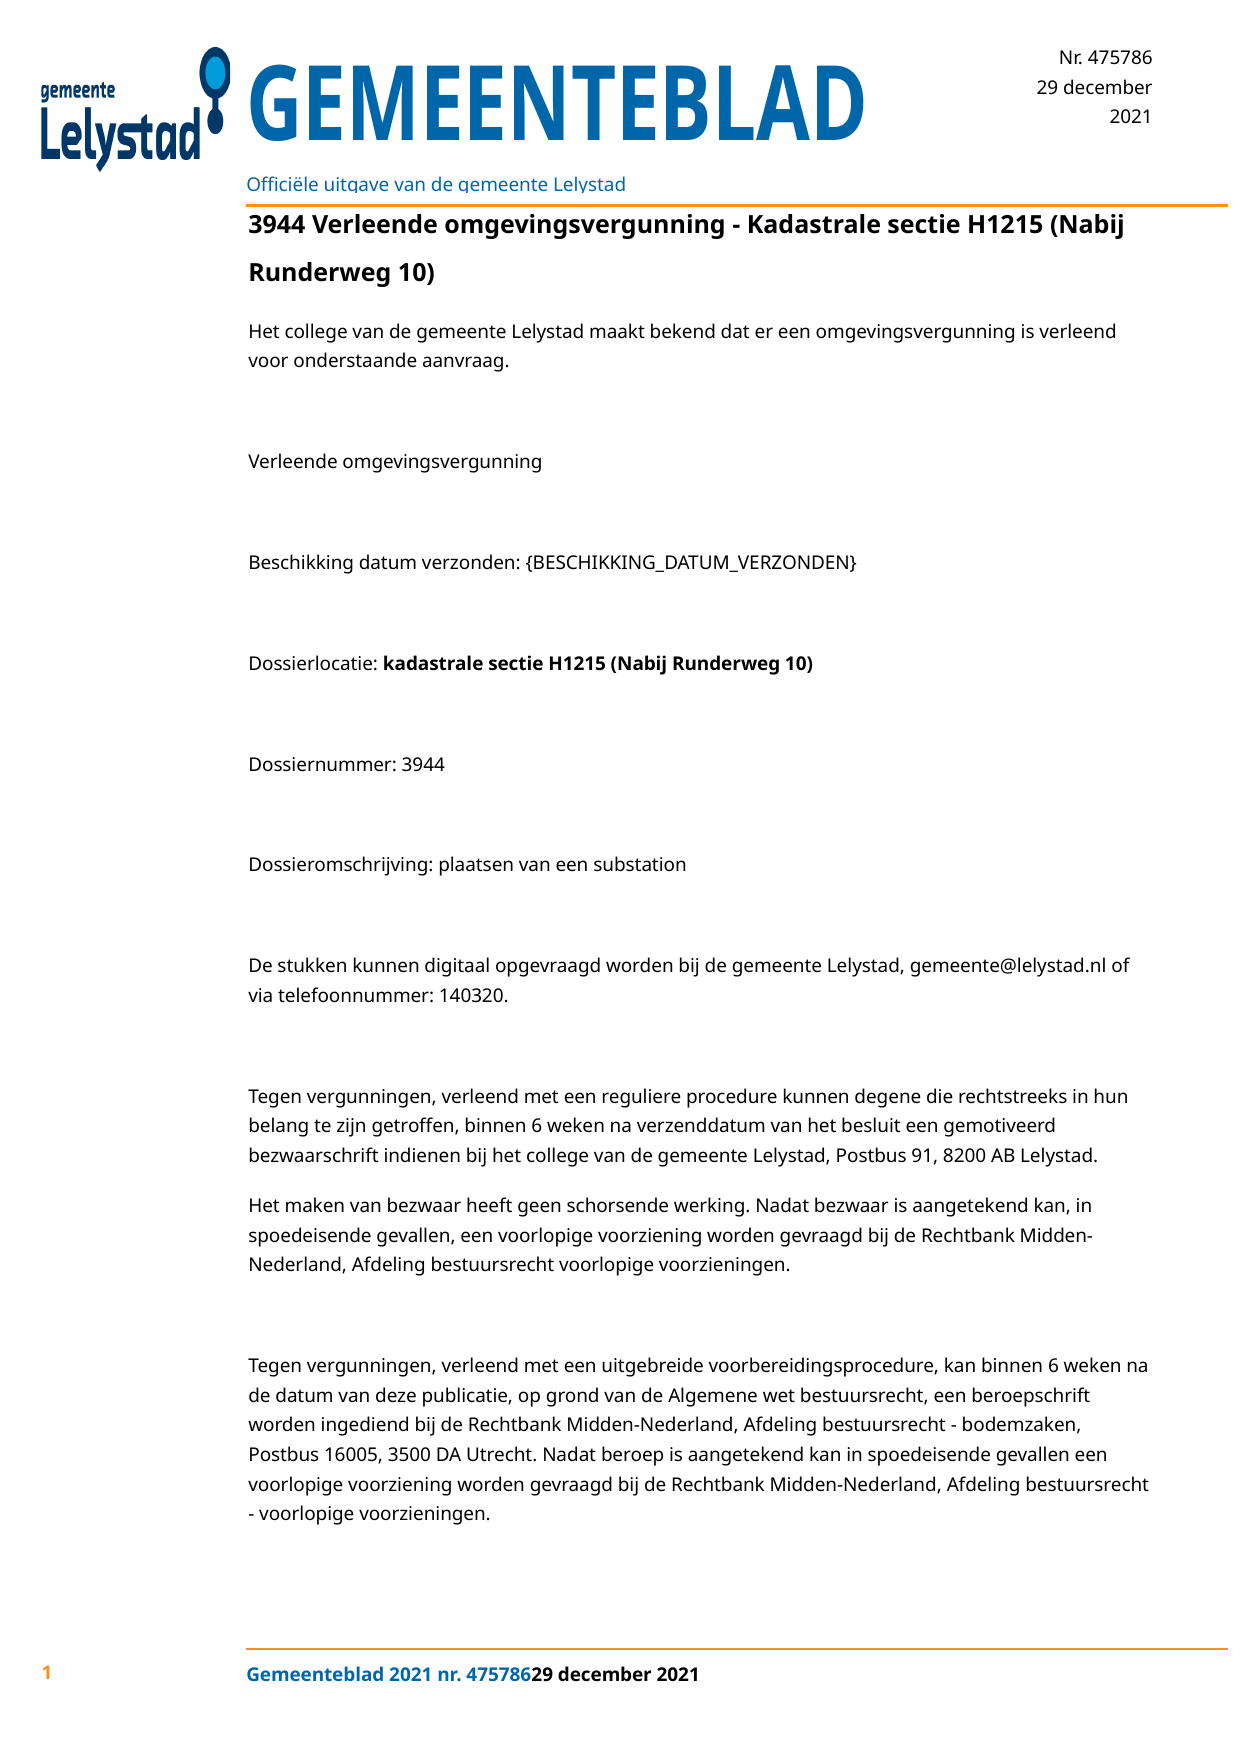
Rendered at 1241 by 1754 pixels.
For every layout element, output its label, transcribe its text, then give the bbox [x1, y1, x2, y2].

text Het college van de gemeente Lelystad maakt bekend dat er een omgevingsvergunning is verleend voor onderstaande aanvraag. [248, 318, 1152, 373]
text De stukken kunnen digitaal opgevraagd worden bij de gemeente Lelystad, gemeente@lelystad.nl of via telefoonnummer: 140320. [248, 952, 1152, 1008]
text Beschikking datum verzonden: {BESCHIKKING_DATUM_VERZONDEN} [248, 549, 1152, 575]
text 3944 Verleende omgevingsvergunning - Kadastrale sectie H1215 (Nabij Runderweg 10) [248, 207, 1152, 288]
text Dossieromschrijving: plaatsen van een substation [248, 852, 1152, 877]
text Verleende omgevingsvergunning [248, 448, 1152, 474]
text Tegen vergunningen, verleend met een reguliere procedure kunnen degene die rechtstreeks in hun belang te zijn getroffen, binnen 6 weken na verzenddatum van het besluit een gemotiveerd bezwaarschrift indienen bij het college van de gemeente Lelystad, Postbus 91, 8200 AB Lelystad. [248, 1083, 1152, 1168]
picture [41, 47, 231, 172]
text Het maken van bezwaar heeft geen schorsende werking. Nadat bezwaar is aangetekend kan, in spoedeisende gevallen, een voorlopige voorziening worden gevraagd bij de Rechtbank Midden-Nederland, Afdeling bestuursrecht voorlopige voorzieningen. [248, 1192, 1152, 1277]
text Dossiernummer: 3944 [248, 751, 1152, 777]
text Dossierlocatie: kadastrale sectie H1215 (Nabij Runderweg 10) [248, 650, 1152, 676]
text Tegen vergunningen, verleend met een uitgebreide voorbereidingsprocedure, kan binnen 6 weken na de datum van deze publicatie, op grond van de Algemene wet bestuursrecht, een beroepschrift worden ingediend bij de Rechtbank Midden-Nederland, Afdeling bestuursrecht - bodemzaken, Postbus 16005, 3500 DA Utrecht. Nadat beroep is aangetekend kan in spoedeisende gevallen een voorlopige voorziening worden gevraagd bij de Rechtbank Midden-Nederland, Afdeling bestuursrecht - voorlopige voorzieningen. [248, 1352, 1152, 1526]
